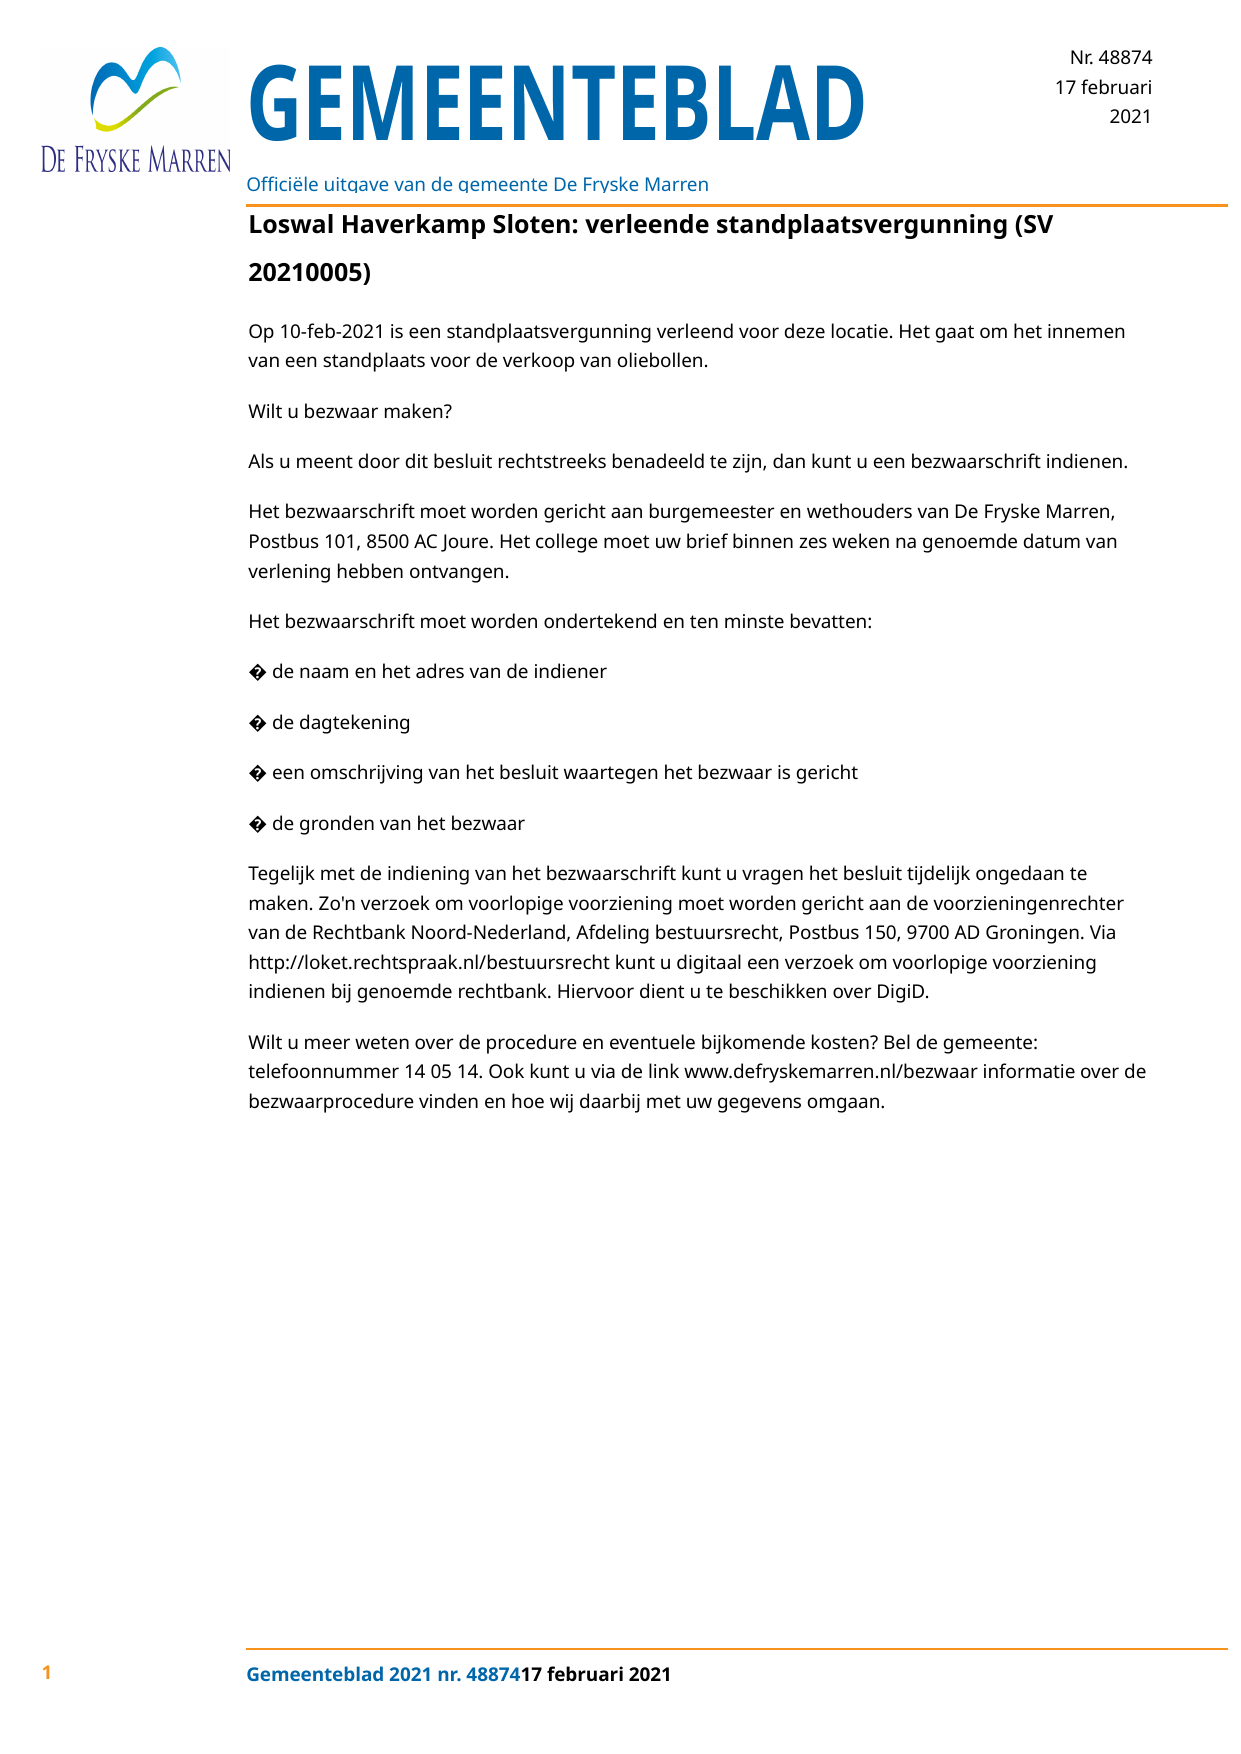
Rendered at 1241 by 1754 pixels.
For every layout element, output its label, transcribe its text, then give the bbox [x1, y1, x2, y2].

text Tegelijk met de indiening van het bezwaarschrift kunt u vragen het besluit tijdelijk ongedaan te maken. Zo'n verzoek om voorlopige voorziening moet worden gericht aan de voorzieningenrechter van de Rechtbank Noord-Nederland, Afdeling bestuursrecht, Postbus 150, 9700 AD Groningen. Via http://loket.rechtspraak.nl/bestuursrecht kunt u digitaal een verzoek om voorlopige voorziening indienen bij genoemde rechtbank. Hiervoor dient u te beschikken over DigiD. [248, 860, 1152, 1004]
text Het bezwaarschrift moet worden ondertekend en ten minste bevatten: [248, 608, 1152, 634]
text Als u meent door dit besluit rechtstreeks benadeeld te zijn, dan kunt u een bezwaarschrift indienen. [248, 448, 1152, 474]
picture [41, 47, 231, 172]
text Loswal Haverkamp Sloten: verleende standplaatsvergunning (SV 20210005) [248, 207, 1152, 288]
text � de dagtekening [248, 709, 1152, 735]
text Het bezwaarschrift moet worden gericht aan burgemeester en wethouders van De Fryske Marren, Postbus 101, 8500 AC Joure. Het college moet uw brief binnen zes weken na genoemde datum van verlening hebben ontvangen. [248, 499, 1152, 584]
text Wilt u bezwaar maken? [248, 398, 1152, 424]
text � een omschrijving van het besluit waartegen het bezwaar is gericht [248, 759, 1152, 785]
text Op 10-feb-2021 is een standplaatsvergunning verleend voor deze locatie. Het gaat om het innemen van een standplaats voor de verkoop van oliebollen. [248, 318, 1152, 373]
text Wilt u meer weten over de procedure en eventuele bijkomende kosten? Bel de gemeente: telefoonnummer 14 05 14. Ook kunt u via de link www.defryskemarren.nl/bezwaar informatie over de bezwaarprocedure vinden en hoe wij daarbij met uw gegevens omgaan. [248, 1029, 1152, 1114]
text � de gronden van het bezwaar [248, 810, 1152, 836]
text � de naam en het adres van de indiener [248, 659, 1152, 684]
